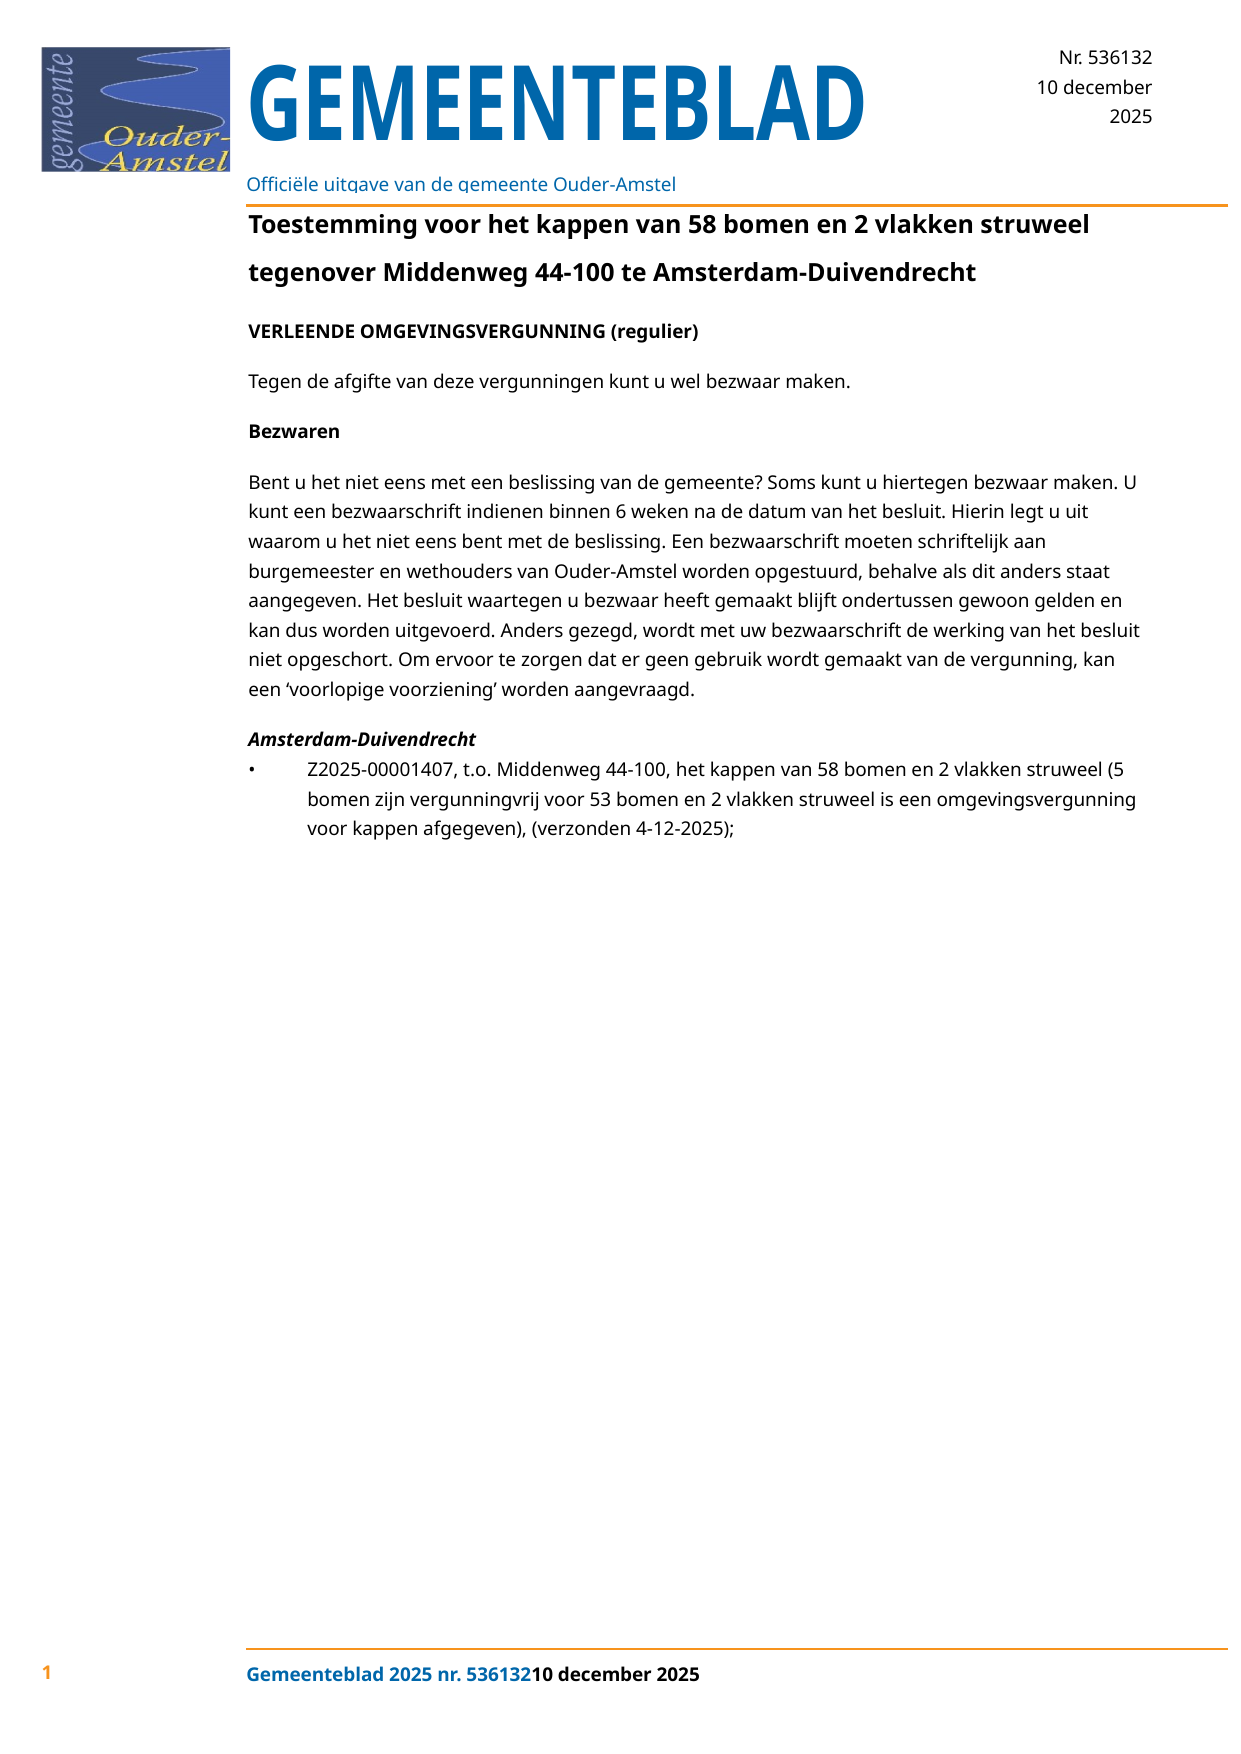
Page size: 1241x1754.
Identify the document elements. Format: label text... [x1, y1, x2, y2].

text VERLEENDE OMGEVINGSVERGUNNING (regulier) [248, 318, 1152, 344]
text Bent u het niet eens met een beslissing van de gemeente? Soms kunt u hiertegen bezwaar maken. U kunt een bezwaarschrift indienen binnen 6 weken na de datum van het besluit. Hierin legt u uit waarom u het niet eens bent met de beslissing. Een bezwaarschrift moeten schriftelijk aan burgemeester en wethouders van Ouder-Amstel worden opgestuurd, behalve als dit anders staat aangegeven. Het besluit waartegen u bezwaar heeft gemaakt blijft ondertussen gewoon gelden en kan dus worden uitgevoerd. Anders gezegd, wordt met uw bezwaarschrift de werking van het besluit niet opgeschort. Om ervoor te zorgen dat er geen gebruik wordt gemaakt van de vergunning, kan een ‘voorlopige voorziening’ worden aangevraagd. [248, 469, 1152, 702]
list Z2025-00001407, t.o. Middenweg 44-100, het kappen van 58 bomen en 2 vlakken struweel (5 bomen zijn vergunningvrij voor 53 bomen en 2 vlakken struweel is een omgevingsvergunning voor kappen afgegeven), (verzonden 4-12-2025); [248, 756, 1152, 841]
text Bezwaren [248, 419, 1152, 444]
text Tegen de afgifte van deze vergunningen kunt u wel bezwaar maken. [248, 368, 1152, 394]
text Amsterdam-Duivendrecht [248, 727, 1152, 752]
text Toestemming voor het kappen van 58 bomen en 2 vlakken struweel tegenover Middenweg 44-100 te Amsterdam-Duivendrecht [248, 207, 1152, 288]
picture [41, 47, 231, 172]
